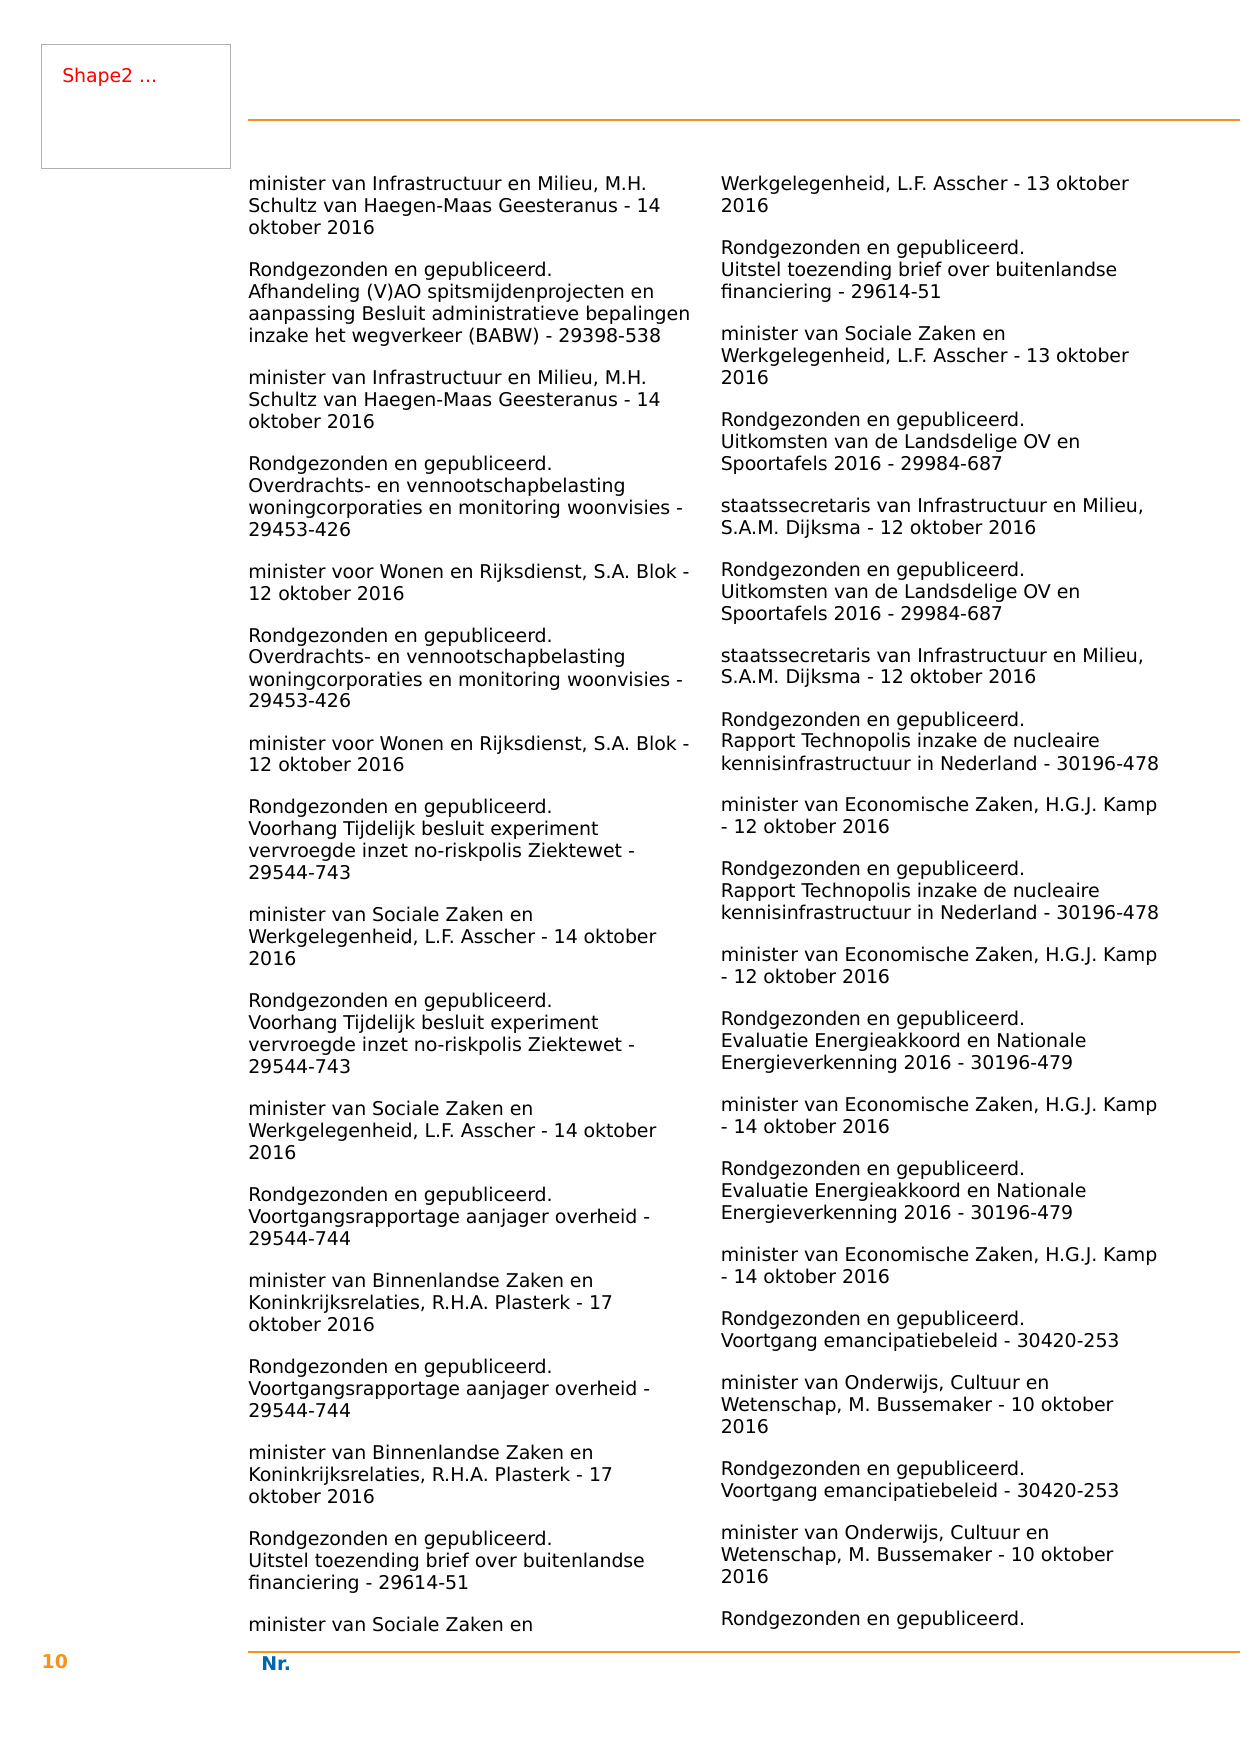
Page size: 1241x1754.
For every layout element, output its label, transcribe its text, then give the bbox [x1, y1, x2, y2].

text Rondgezonden en gepubliceerd. [721, 1608, 1163, 1630]
text Rondgezonden en gepubliceerd. [248, 1356, 691, 1378]
text Voorhang Tijdelijk besluit experiment vervroegde inzet no-riskpolis Ziektewet - 29544-743 [248, 818, 691, 884]
text minister van Sociale Zaken en Werkgelegenheid, L.F. Asscher - 14 oktober 2016 [248, 1098, 691, 1164]
text Rondgezonden en gepubliceerd. [248, 990, 691, 1012]
text minister van Onderwijs, Cultuur en Wetenschap, M. Bussemaker - 10 oktober 2016 [721, 1522, 1163, 1588]
text Rondgezonden en gepubliceerd. [721, 858, 1163, 880]
text Werkgelegenheid, L.F. Asscher - 13 oktober 2016 [721, 173, 1163, 217]
text staatssecretaris van Infrastructuur en Milieu, S.A.M. Dijksma - 12 oktober 2016 [721, 644, 1163, 688]
text minister van Infrastructuur en Milieu, M.H. Schultz van Haegen-Maas Geesteranus - 14 oktober 2016 [248, 173, 691, 239]
text minister voor Wonen en Rijksdienst, S.A. Blok - 12 oktober 2016 [248, 732, 691, 776]
text minister van Onderwijs, Cultuur en Wetenschap, M. Bussemaker - 10 oktober 2016 [721, 1372, 1163, 1438]
text Evaluatie Energieakkoord en Nationale Energieverkenning 2016 - 30196-479 [721, 1030, 1163, 1074]
text Rondgezonden en gepubliceerd. [721, 708, 1163, 730]
text minister van Economische Zaken, H.G.J. Kamp - 12 oktober 2016 [721, 944, 1163, 988]
text minister van Sociale Zaken en Werkgelegenheid, L.F. Asscher - 13 oktober 2016 [721, 323, 1163, 389]
text Uitstel toezending brief over buitenlandse financiering - 29614-51 [721, 259, 1163, 303]
text minister van Economische Zaken, H.G.J. Kamp - 14 oktober 2016 [721, 1244, 1163, 1288]
text Uitkomsten van de Landsdelige OV en Spoortafels 2016 - 29984-687 [721, 581, 1163, 624]
text minister van Economische Zaken, H.G.J. Kamp - 12 oktober 2016 [721, 794, 1163, 838]
text Rondgezonden en gepubliceerd. [721, 237, 1163, 259]
text Rondgezonden en gepubliceerd. [721, 1308, 1163, 1330]
text Rondgezonden en gepubliceerd. [721, 1008, 1163, 1030]
text Voortgangsrapportage aanjager overheid - 29544-744 [248, 1206, 691, 1250]
text minister van Sociale Zaken en Werkgelegenheid, L.F. Asscher - 14 oktober 2016 [248, 904, 691, 970]
text Rondgezonden en gepubliceerd. [248, 1184, 691, 1206]
text minister voor Wonen en Rijksdienst, S.A. Blok - 12 oktober 2016 [248, 561, 691, 604]
text minister van Binnenlandse Zaken en Koninkrijksrelaties, R.H.A. Plasterk - 17 oktober 2016 [248, 1442, 691, 1508]
text Evaluatie Energieakkoord en Nationale Energieverkenning 2016 - 30196-479 [721, 1180, 1163, 1224]
text Uitkomsten van de Landsdelige OV en Spoortafels 2016 - 29984-687 [721, 431, 1163, 474]
text Overdrachts- en vennootschapbelasting woningcorporaties en monitoring woonvisies - 29453-426 [248, 646, 691, 712]
text minister van Sociale Zaken en [248, 1614, 691, 1636]
text Rondgezonden en gepubliceerd. [721, 558, 1163, 581]
text Voortgang emancipatiebeleid - 30420-253 [721, 1330, 1163, 1352]
text Rondgezonden en gepubliceerd. [248, 453, 691, 474]
text Rapport Technopolis inzake de nucleaire kennisinfrastructuur in Nederland - 30196-478 [721, 730, 1163, 774]
text Voortgang emancipatiebeleid - 30420-253 [721, 1480, 1163, 1502]
text Voorhang Tijdelijk besluit experiment vervroegde inzet no-riskpolis Ziektewet - 29544-743 [248, 1012, 691, 1078]
text Afhandeling (V)AO spitsmijdenprojecten en aanpassing Besluit administratieve bepalingen inzake het wegverkeer (BABW) - 29398-538 [248, 281, 691, 347]
text Voortgangsrapportage aanjager overheid - 29544-744 [248, 1378, 691, 1422]
text staatssecretaris van Infrastructuur en Milieu, S.A.M. Dijksma - 12 oktober 2016 [721, 494, 1163, 538]
text Rondgezonden en gepubliceerd. [248, 624, 691, 646]
text Overdrachts- en vennootschapbelasting woningcorporaties en monitoring woonvisies - 29453-426 [248, 474, 691, 541]
text Rondgezonden en gepubliceerd. [248, 1528, 691, 1550]
text Uitstel toezending brief over buitenlandse financiering - 29614-51 [248, 1550, 691, 1594]
text Rondgezonden en gepubliceerd. [248, 796, 691, 818]
text Rondgezonden en gepubliceerd. [248, 259, 691, 281]
text Rondgezonden en gepubliceerd. [721, 1458, 1163, 1480]
text Rondgezonden en gepubliceerd. [721, 1158, 1163, 1180]
text minister van Binnenlandse Zaken en Koninkrijksrelaties, R.H.A. Plasterk - 17 oktober 2016 [248, 1270, 691, 1336]
text minister van Infrastructuur en Milieu, M.H. Schultz van Haegen-Maas Geesteranus - 14 oktober 2016 [248, 367, 691, 433]
text Rapport Technopolis inzake de nucleaire kennisinfrastructuur in Nederland - 30196-478 [721, 880, 1163, 924]
text minister van Economische Zaken, H.G.J. Kamp - 14 oktober 2016 [721, 1094, 1163, 1138]
text Rondgezonden en gepubliceerd. [721, 409, 1163, 431]
